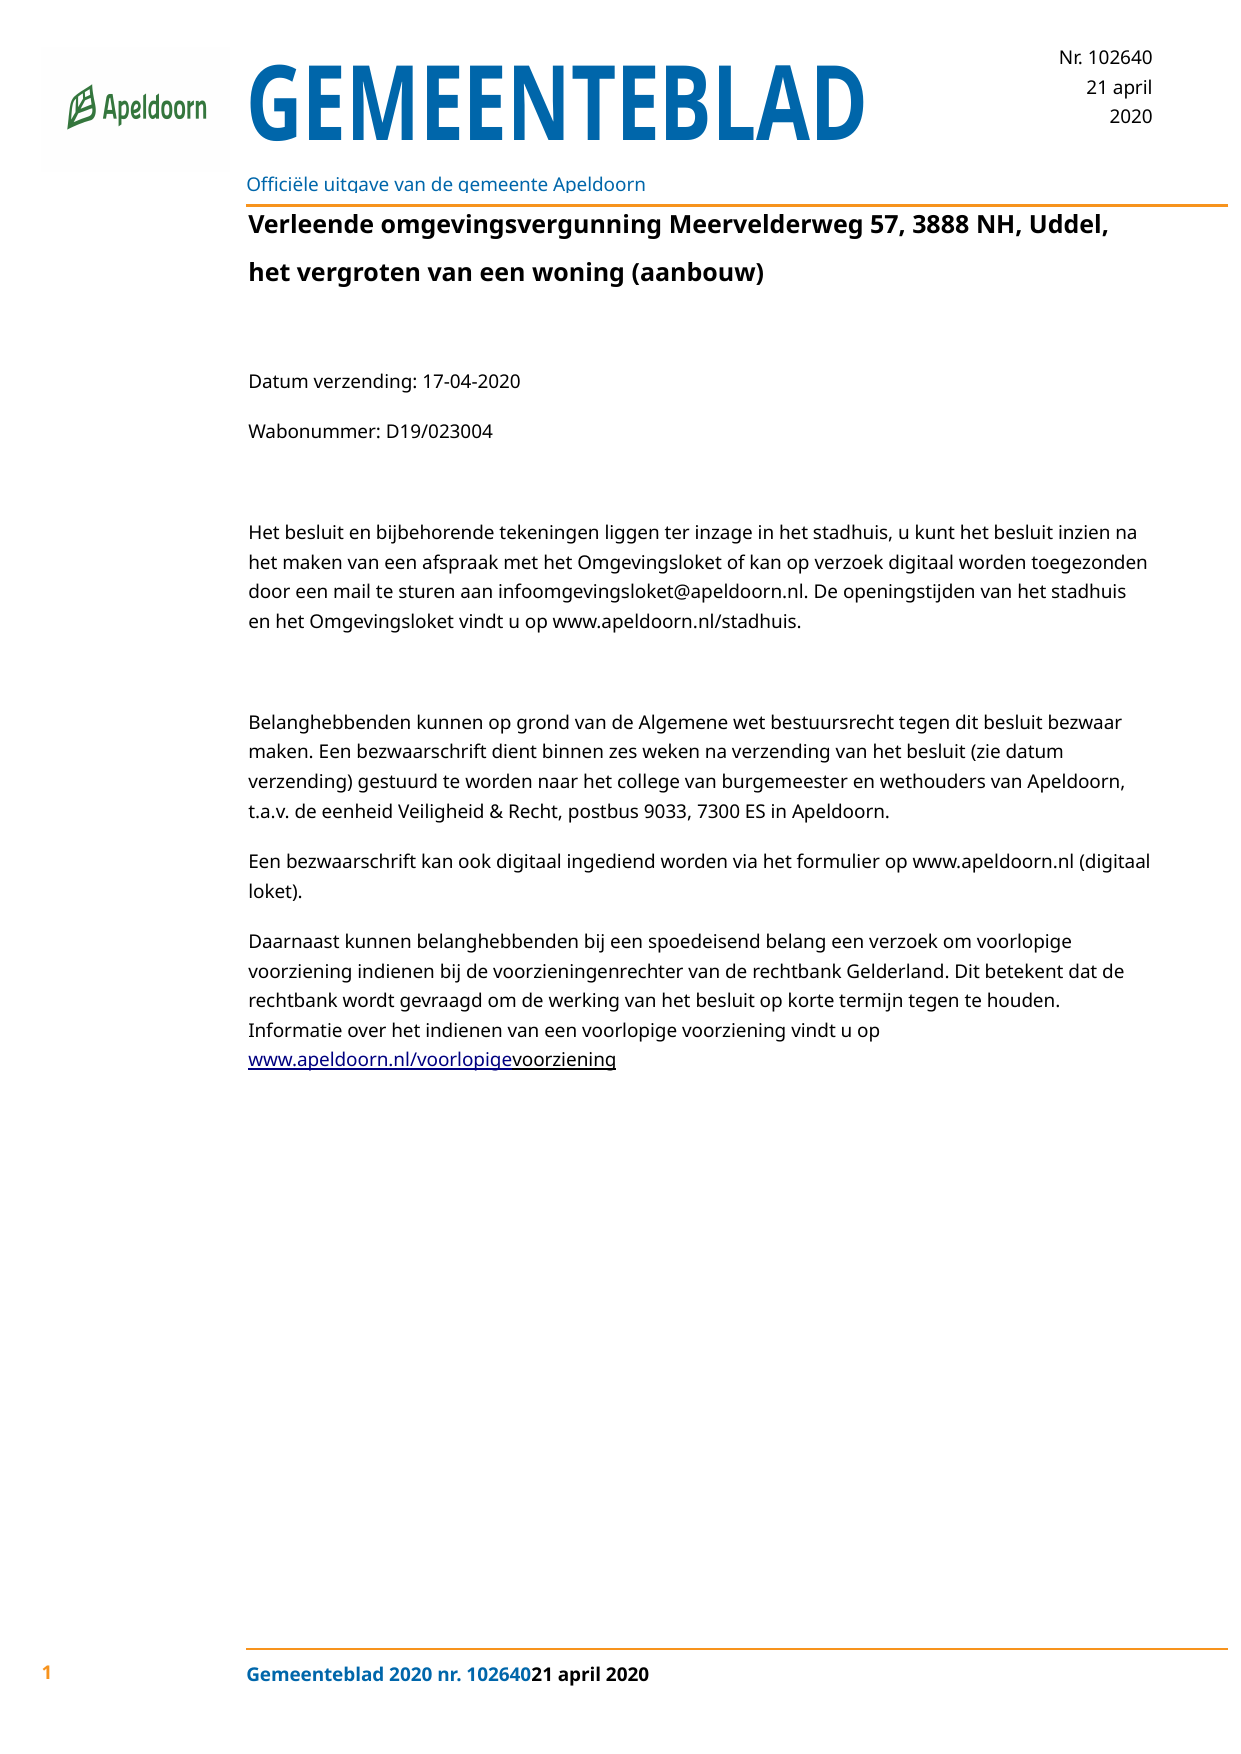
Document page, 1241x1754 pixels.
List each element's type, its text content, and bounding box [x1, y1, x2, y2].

text Een bezwaarschrift kan ook digitaal ingediend worden via het formulier op www.apeldoorn.nl (digitaal loket). [248, 848, 1152, 904]
text Daarnaast kunnen belanghebbenden bij een spoedeisend belang een verzoek om voorlopige voorziening indienen bij de voorzieningenrechter van de rechtbank Gelderland. Dit betekent dat de rechtbank wordt gevraagd om de werking van het besluit op korte termijn tegen te houden. Informatie over het indienen van een voorlopige voorziening vindt u op www.apeldoorn.nl/voorlopigevoorziening [248, 928, 1152, 1072]
text Belanghebbenden kunnen op grond van de Algemene wet bestuursrecht tegen dit besluit bezwaar maken. Een bezwaarschrift dient binnen zes weken na verzending van het besluit (zie datum verzending) gestuurd te worden naar het college van burgemeester en wethouders van Apeldoorn, t.a.v. de eenheid Veiligheid & Recht, postbus 9033, 7300 ES in Apeldoorn. [248, 709, 1152, 824]
text Wabonummer: D19/023004 [248, 419, 1152, 444]
picture [41, 47, 231, 172]
text Verleende omgevingsvergunning Meervelderweg 57, 3888 NH, Uddel, het vergroten van een woning (aanbouw) [248, 207, 1152, 288]
text Datum verzending: 17-04-2020 [248, 368, 1152, 394]
text Het besluit en bijbehorende tekeningen liggen ter inzage in het stadhuis, u kunt het besluit inzien na het maken van een afspraak met het Omgevingsloket of kan op verzoek digitaal worden toegezonden door een mail te sturen aan infoomgevingsloket@apeldoorn.nl. De openingstijden van het stadhuis en het Omgevingsloket vindt u op www.apeldoorn.nl/stadhuis. [248, 519, 1152, 634]
